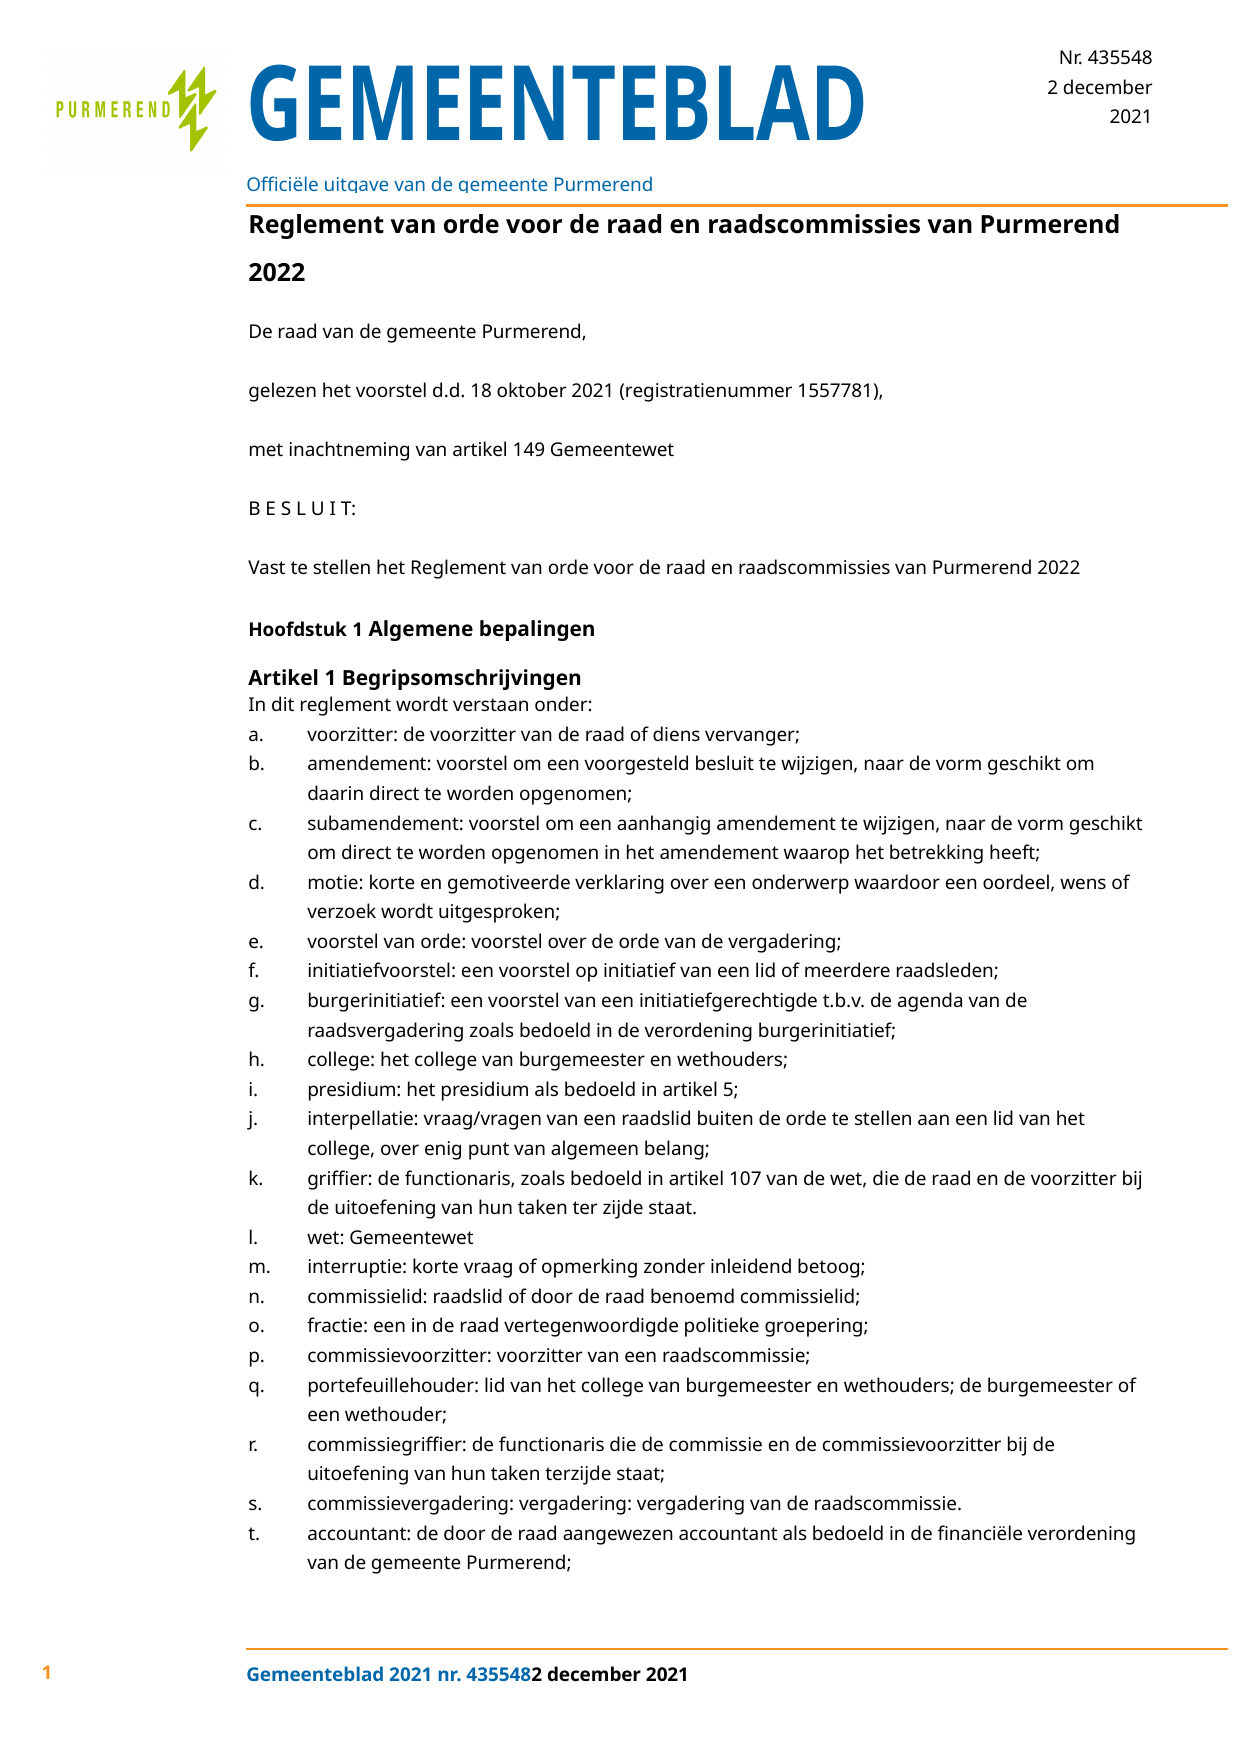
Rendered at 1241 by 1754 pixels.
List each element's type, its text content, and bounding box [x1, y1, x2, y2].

list presidium: het presidium als bedoeld in artikel 5; [248, 1076, 1152, 1102]
list commissievoorzitter: voorzitter van een raadscommissie; [248, 1342, 1152, 1368]
text Reglement van orde voor de raad en raadscommissies van Purmerend 2022 [248, 207, 1152, 288]
text De raad van de gemeente Purmerend, [248, 318, 1152, 344]
list interpellatie: vraag/vragen van een raadslid buiten de orde te stellen aan een lid van het college, over enig punt van algemeen belang; [248, 1106, 1152, 1161]
text Artikel 1 Begripsomschrijvingen [248, 663, 1152, 691]
list voorzitter: de voorzitter van de raad of diens vervanger; [248, 721, 1152, 747]
picture [41, 47, 231, 172]
list portefeuillehouder: lid van het college van burgemeester en wethouders; de burgemeester of een wethouder; [248, 1372, 1152, 1427]
list fractie: een in de raad vertegenwoordigde politieke groepering; [248, 1313, 1152, 1338]
list voorstel van orde: voorstel over de orde van de vergadering; [248, 928, 1152, 954]
text B E S L U I T: [248, 495, 1152, 521]
list commissievergadering: vergadering: vergadering van de raadscommissie. [248, 1490, 1152, 1516]
list subamendement: voorstel om een aanhangig amendement te wijzigen, naar de vorm geschikt om direct te worden opgenomen in het amendement waarop het betrekking heeft; [248, 810, 1152, 865]
list accountant: de door de raad aangewezen accountant als bedoeld in de financiële verordening van de gemeente Purmerend; [248, 1520, 1152, 1575]
list commissielid: raadslid of door de raad benoemd commissielid; [248, 1283, 1152, 1309]
text Vast te stellen het Reglement van orde voor de raad en raadscommissies van Purmerend 2022 [248, 554, 1152, 580]
list interruptie: korte vraag of opmerking zonder inleidend betoog; [248, 1253, 1152, 1279]
list college: het college van burgemeester en wethouders; [248, 1046, 1152, 1072]
text gelezen het voorstel d.d. 18 oktober 2021 (registratienummer 1557781), [248, 377, 1152, 403]
text In dit reglement wordt verstaan onder: [248, 691, 1152, 717]
list commissiegriffier: de functionaris die de commissie en de commissievoorzitter bij de uitoefening van hun taken terzijde staat; [248, 1431, 1152, 1486]
list griffier: de functionaris, zoals bedoeld in artikel 107 van de wet, die de raad en de voorzitter bij de uitoefening van hun taken ter zijde staat. [248, 1165, 1152, 1220]
list burgerinitiatief: een voorstel van een initiatiefgerechtigde t.b.v. de agenda van de raadsvergadering zoals bedoeld in de verordening burgerinitiatief; [248, 987, 1152, 1043]
list wet: Gemeentewet [248, 1224, 1152, 1250]
text met inachtneming van artikel 149 Gemeentewet [248, 436, 1152, 462]
list initiatiefvoorstel: een voorstel op initiatief van een lid of meerdere raadsleden; [248, 958, 1152, 983]
text Hoofdstuk 1 Algemene bepalingen [248, 614, 1152, 642]
list amendement: voorstel om een voorgesteld besluit te wijzigen, naar de vorm geschikt om daarin direct te worden opgenomen; [248, 751, 1152, 806]
list motie: korte en gemotiveerde verklaring over een onderwerp waardoor een oordeel, wens of verzoek wordt uitgesproken; [248, 869, 1152, 924]
